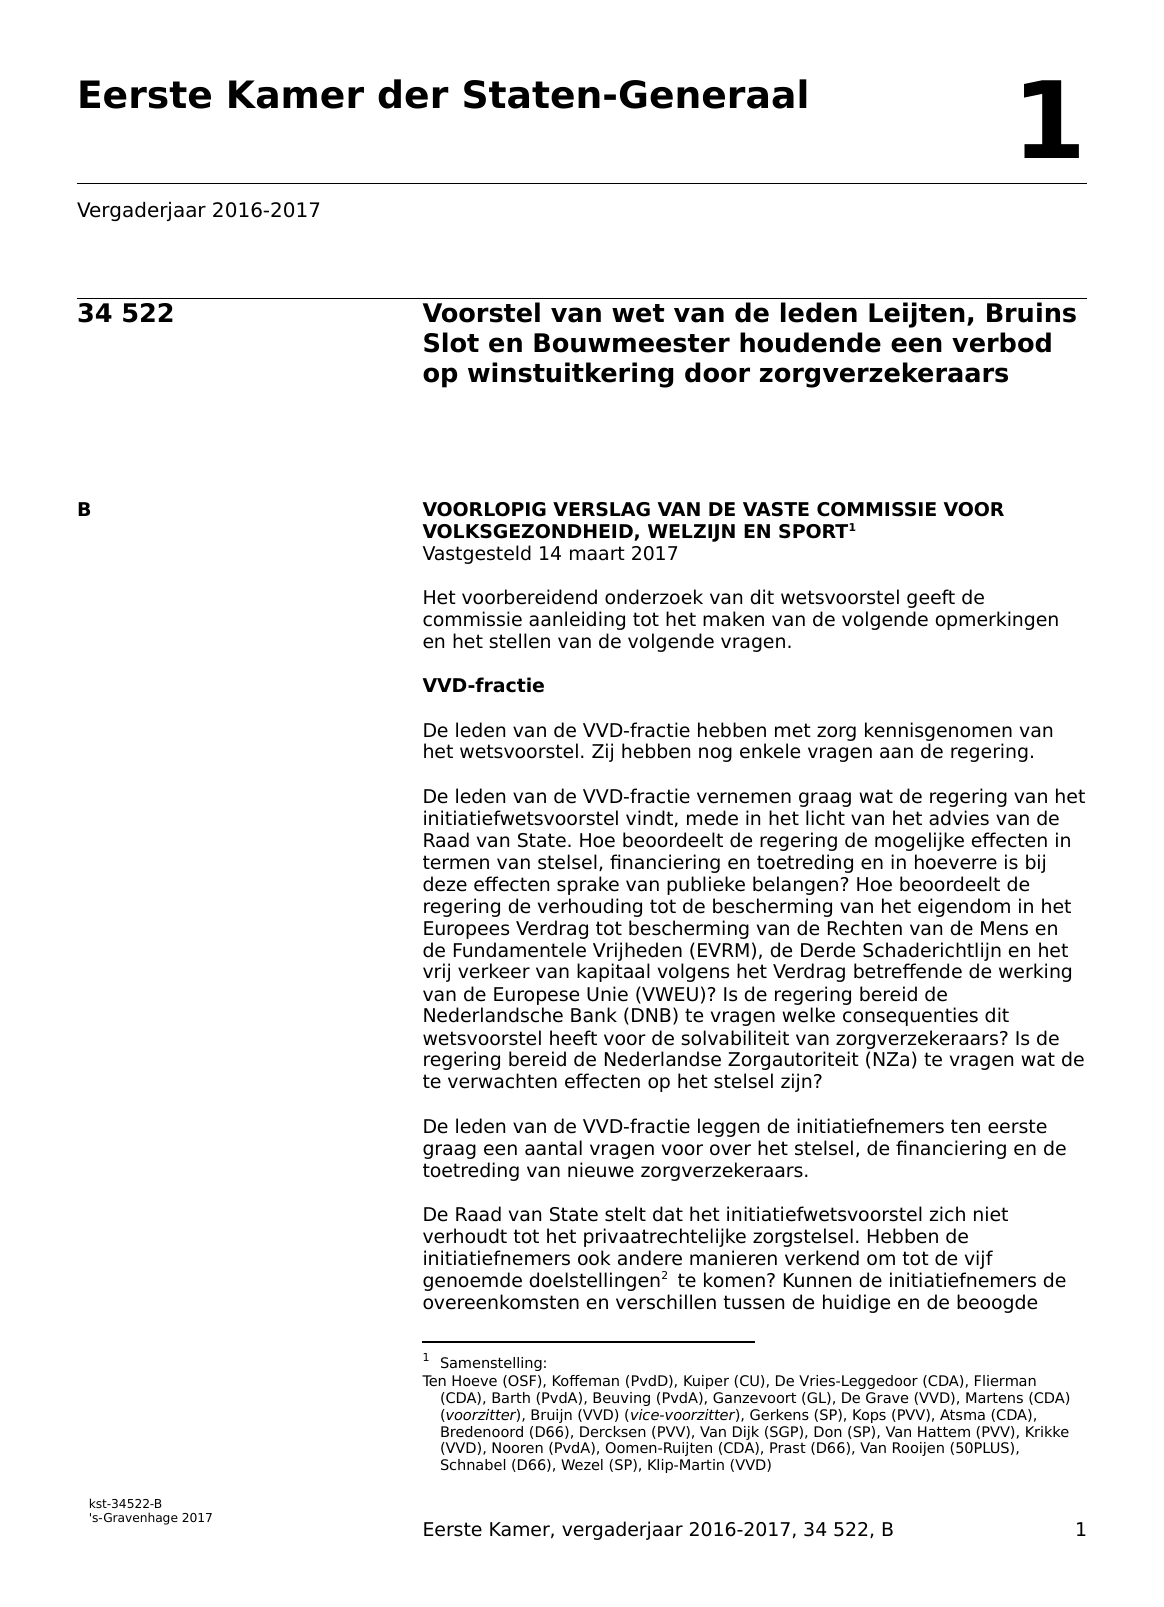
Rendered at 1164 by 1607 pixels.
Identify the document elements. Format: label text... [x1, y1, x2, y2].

text De leden van de VVD-fractie vernemen graag wat de regering van het initiatiefwetsvoorstel vindt, mede in het licht van het advies van de Raad van State. Hoe beoordeelt de regering de mogelijke effecten in termen van stelsel, financiering en toetreding en in hoeverre is bij deze effecten sprake van publieke belangen? Hoe beoordeelt de regering de verhouding tot de bescherming van het eigendom in het Europees Verdrag tot bescherming van de Rechten van de Mens en de Fundamentele Vrijheden (EVRM), de Derde Schaderichtlijn en het vrij verkeer van kapitaal volgens het Verdrag betreffende de werking van de Europese Unie (VWEU)? Is de regering bereid de Nederlandsche Bank (DNB) te vragen welke consequenties dit wetsvoorstel heeft voor de solvabiliteit van zorgverzekeraars? Is de regering bereid de Nederlandse Zorgautoriteit (NZa) te vragen wat de te verwachten effecten op het stelsel zijn? [422, 786, 1087, 1093]
table_cell Vergaderjaar 2016-2017 [77, 184, 1087, 298]
text Het voorbereidend onderzoek van dit wetsvoorstel geeft de commissie aanleiding tot het maken van de volgende opmerkingen en het stellen van de volgende vragen. [422, 587, 1087, 653]
text De leden van de VVD-fractie leggen de initiatiefnemers ten eerste graag een aantal vragen voor over het stelsel, de financiering en de toetreding van nieuwe zorgverzekeraars. [422, 1116, 1087, 1181]
text De Raad van State stelt dat het initiatiefwetsvoorstel zich niet verhoudt tot het privaatrechtelijke zorgstelsel. Hebben de initiatiefnemers ook andere manieren verkend om tot de vijf genoemde doelstellingen te komen? Kunnen de initiatiefnemers de overeenkomsten en verschillen tussen de huidige en de beoogde [422, 1204, 1087, 1313]
table_header Eerste Kamer der Staten-Generaal [77, 59, 886, 183]
table_header 1 [886, 59, 1087, 183]
text Ten Hoeve (OSF), Koffeman (PvdD), Kuiper (CU), De Vries-Leggedoor (CDA), Flierman (CDA), Barth (PvdA), Beuving (PvdA), Ganzevoort (GL), De Grave (VVD), Martens (CDA) (voorzitter), Bruijn (VVD) (vice-voorzitter), Gerkens (SP), Kops (PVV), Atsma (CDA), Bredenoord (D66), Dercksen (PVV), Van Dijk (SGP), Don (SP), Van Hattem (PVV), Krikke (VVD), Nooren (PvdA), Oomen-Ruijten (CDA), Prast (D66), Van Rooijen (50PLUS), Schnabel (D66), Wezel (SP), Klip-Martin (VVD) [422, 1373, 1087, 1474]
text kst-34522-B [88, 1497, 323, 1511]
subtitle 34 522 Voorstel van wet van de leden Leijten, Bruins Slot en Bouwmeester houdende een verbod op winstuitkering door zorgverzekeraars [77, 299, 1087, 388]
text Samenstelling: [422, 1351, 1087, 1373]
text De leden van de VVD-fractie hebben met zorg kennisgenomen van het wetsvoorstel. Zij hebben nog enkele vragen aan de regering. [422, 719, 1087, 763]
text Vastgesteld 14 maart 2017 [422, 543, 1087, 565]
text 's-Gravenhage 2017 [88, 1511, 323, 1525]
subtitle B VOORLOPIG VERSLAG VAN DE VASTE COMMISSIE VOOR VOLKSGEZONDHEID, WELZIJN EN SPORT [77, 499, 1087, 543]
subtitle VVD-fractie [422, 675, 1087, 697]
